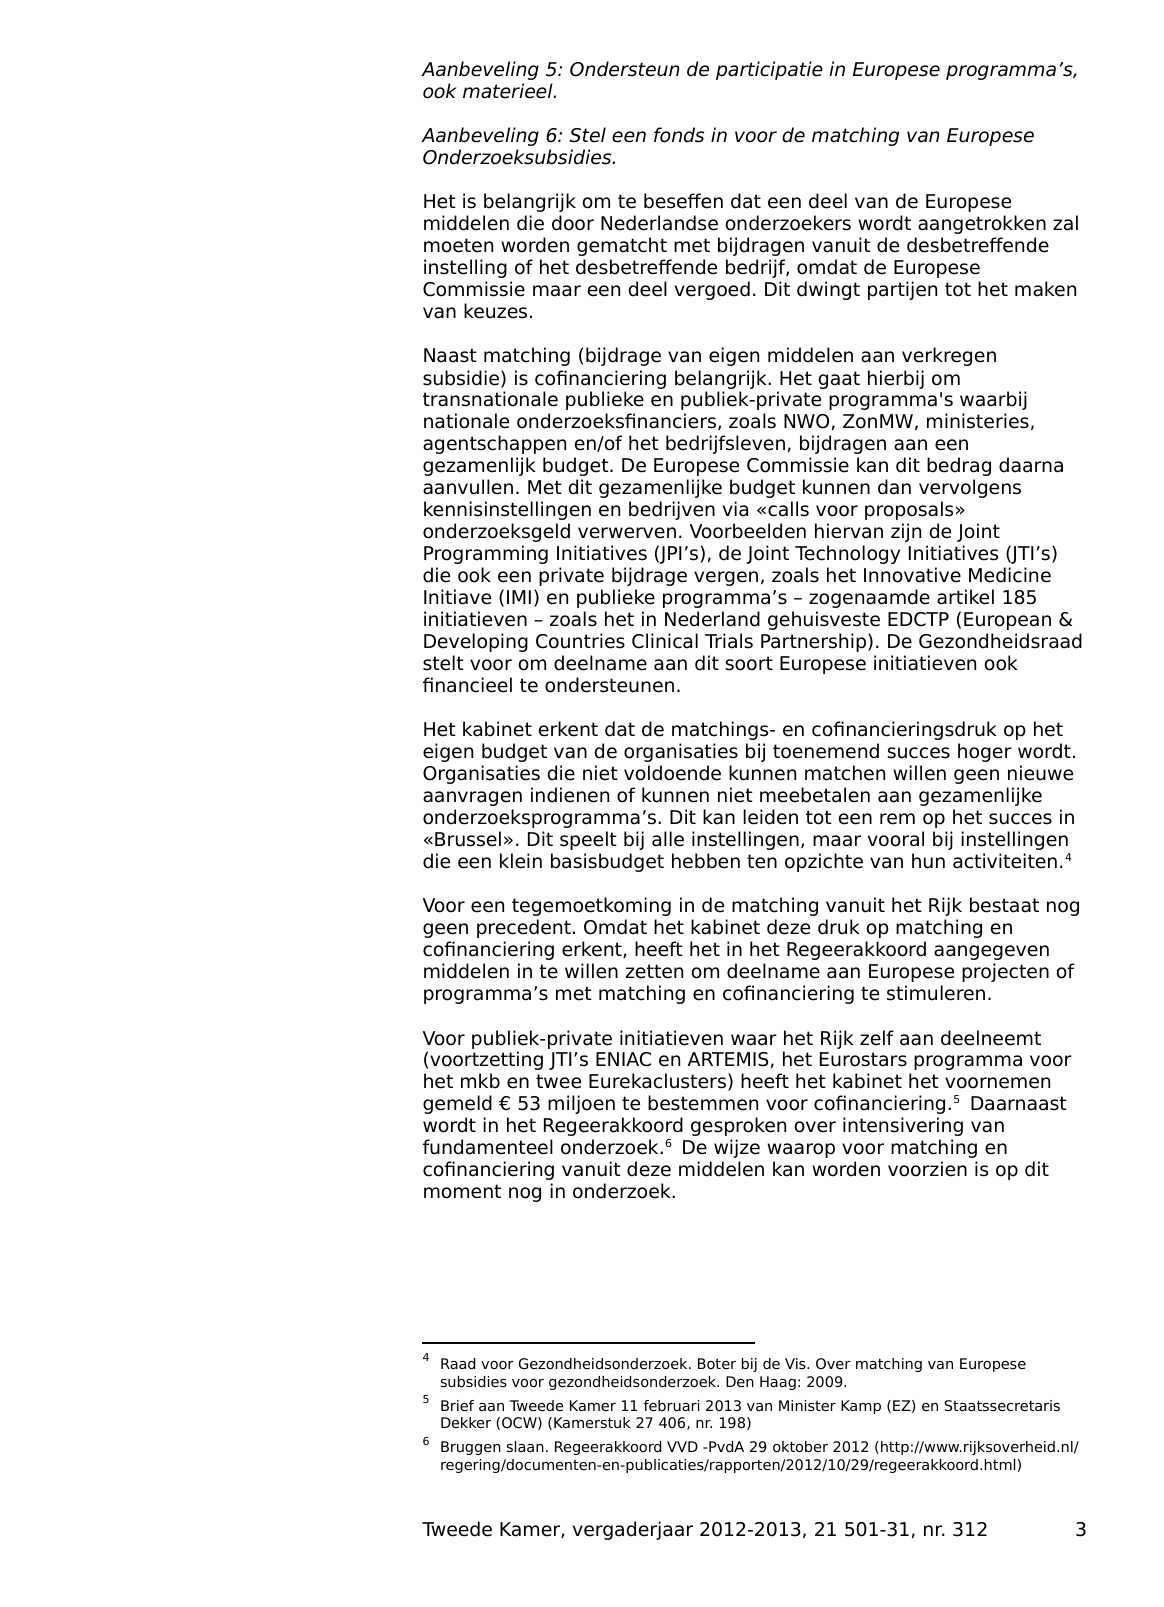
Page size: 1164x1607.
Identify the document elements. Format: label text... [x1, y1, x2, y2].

text Brief aan Tweede Kamer 11 februari 2013 van Minister Kamp (EZ) en Staatssecretaris Dekker (OCW) (Kamerstuk 27 406, nr. 198) [422, 1393, 1087, 1432]
text Voor een tegemoetkoming in de matching vanuit het Rijk bestaat nog geen precedent. Omdat het kabinet deze druk op matching en cofinanciering erkent, heeft het in het Regeerakkoord aangegeven middelen in te willen zetten om deelname aan Europese projecten of programma’s met matching en cofinanciering te stimuleren. [422, 895, 1087, 1005]
subtitle Aanbeveling 6: Stel een fonds in voor de matching van Europese Onderzoeksubsidies. [422, 125, 1087, 169]
text Bruggen slaan. Regeerakkoord VVD -PvdA 29 oktober 2012 (http://www.rijksoverheid.nl/ regering/documenten-en-publicaties/rapporten/2012/10/29/regeerakkoord.html) [422, 1435, 1087, 1474]
text Voor publiek-private initiatieven waar het Rijk zelf aan deelneemt (voortzetting JTI’s ENIAC en ARTEMIS, het Eurostars programma voor het mkb en twee Eurekaclusters) heeft het kabinet het voornemen gemeld € 53 miljoen te bestemmen voor cofinanciering. Daarnaast wordt in het Regeerakkoord gesproken over intensivering van fundamenteel onderzoek. De wijze waarop voor matching en cofinanciering vanuit deze middelen kan worden voorzien is op dit moment nog in onderzoek. [422, 1027, 1087, 1203]
subtitle Aanbeveling 5: Ondersteun de participatie in Europese programma’s, ook materieel. [422, 59, 1087, 103]
text Het is belangrijk om te beseffen dat een deel van de Europese middelen die door Nederlandse onderzoekers wordt aangetrokken zal moeten worden gematcht met bijdragen vanuit de desbetreffende instelling of het desbetreffende bedrijf, omdat de Europese Commissie maar een deel vergoed. Dit dwingt partijen tot het maken van keuzes. [422, 191, 1087, 323]
text Het kabinet erkent dat de matchings- en cofinancieringsdruk op het eigen budget van de organisaties bij toenemend succes hoger wordt. Organisaties die niet voldoende kunnen matchen willen geen nieuwe aanvragen indienen of kunnen niet meebetalen aan gezamenlijke onderzoeksprogramma’s. Dit kan leiden tot een rem op het succes in «Brussel». Dit speelt bij alle instellingen, maar vooral bij instellingen die een klein basisbudget hebben ten opzichte van hun activiteiten. [422, 719, 1087, 873]
text Naast matching (bijdrage van eigen middelen aan verkregen subsidie) is cofinanciering belangrijk. Het gaat hierbij om transnationale publieke en publiek-private programma's waarbij nationale onderzoeksfinanciers, zoals NWO, ZonMW, ministeries, agentschappen en/of het bedrijfsleven, bijdragen aan een gezamenlijk budget. De Europese Commissie kan dit bedrag daarna aanvullen. Met dit gezamenlijke budget kunnen dan vervolgens kennisinstellingen en bedrijven via «calls voor proposals» onderzoeksgeld verwerven. Voorbeelden hiervan zijn de Joint Programming Initiatives (JPI’s), de Joint Technology Initiatives (JTI’s) die ook een private bijdrage vergen, zoals het Innovative Medicine Initiave (IMI) en publieke programma’s – zogenaamde artikel 185 initiatieven – zoals het in Nederland gehuisveste EDCTP (European & Developing Countries Clinical Trials Partnership). De Gezondheidsraad stelt voor om deelname aan dit soort Europese initiatieven ook financieel te ondersteunen. [422, 345, 1087, 697]
text Raad voor Gezondheidsonderzoek. Boter bij de Vis. Over matching van Europese subsidies voor gezondheidsonderzoek. Den Haag: 2009. [422, 1352, 1087, 1391]
